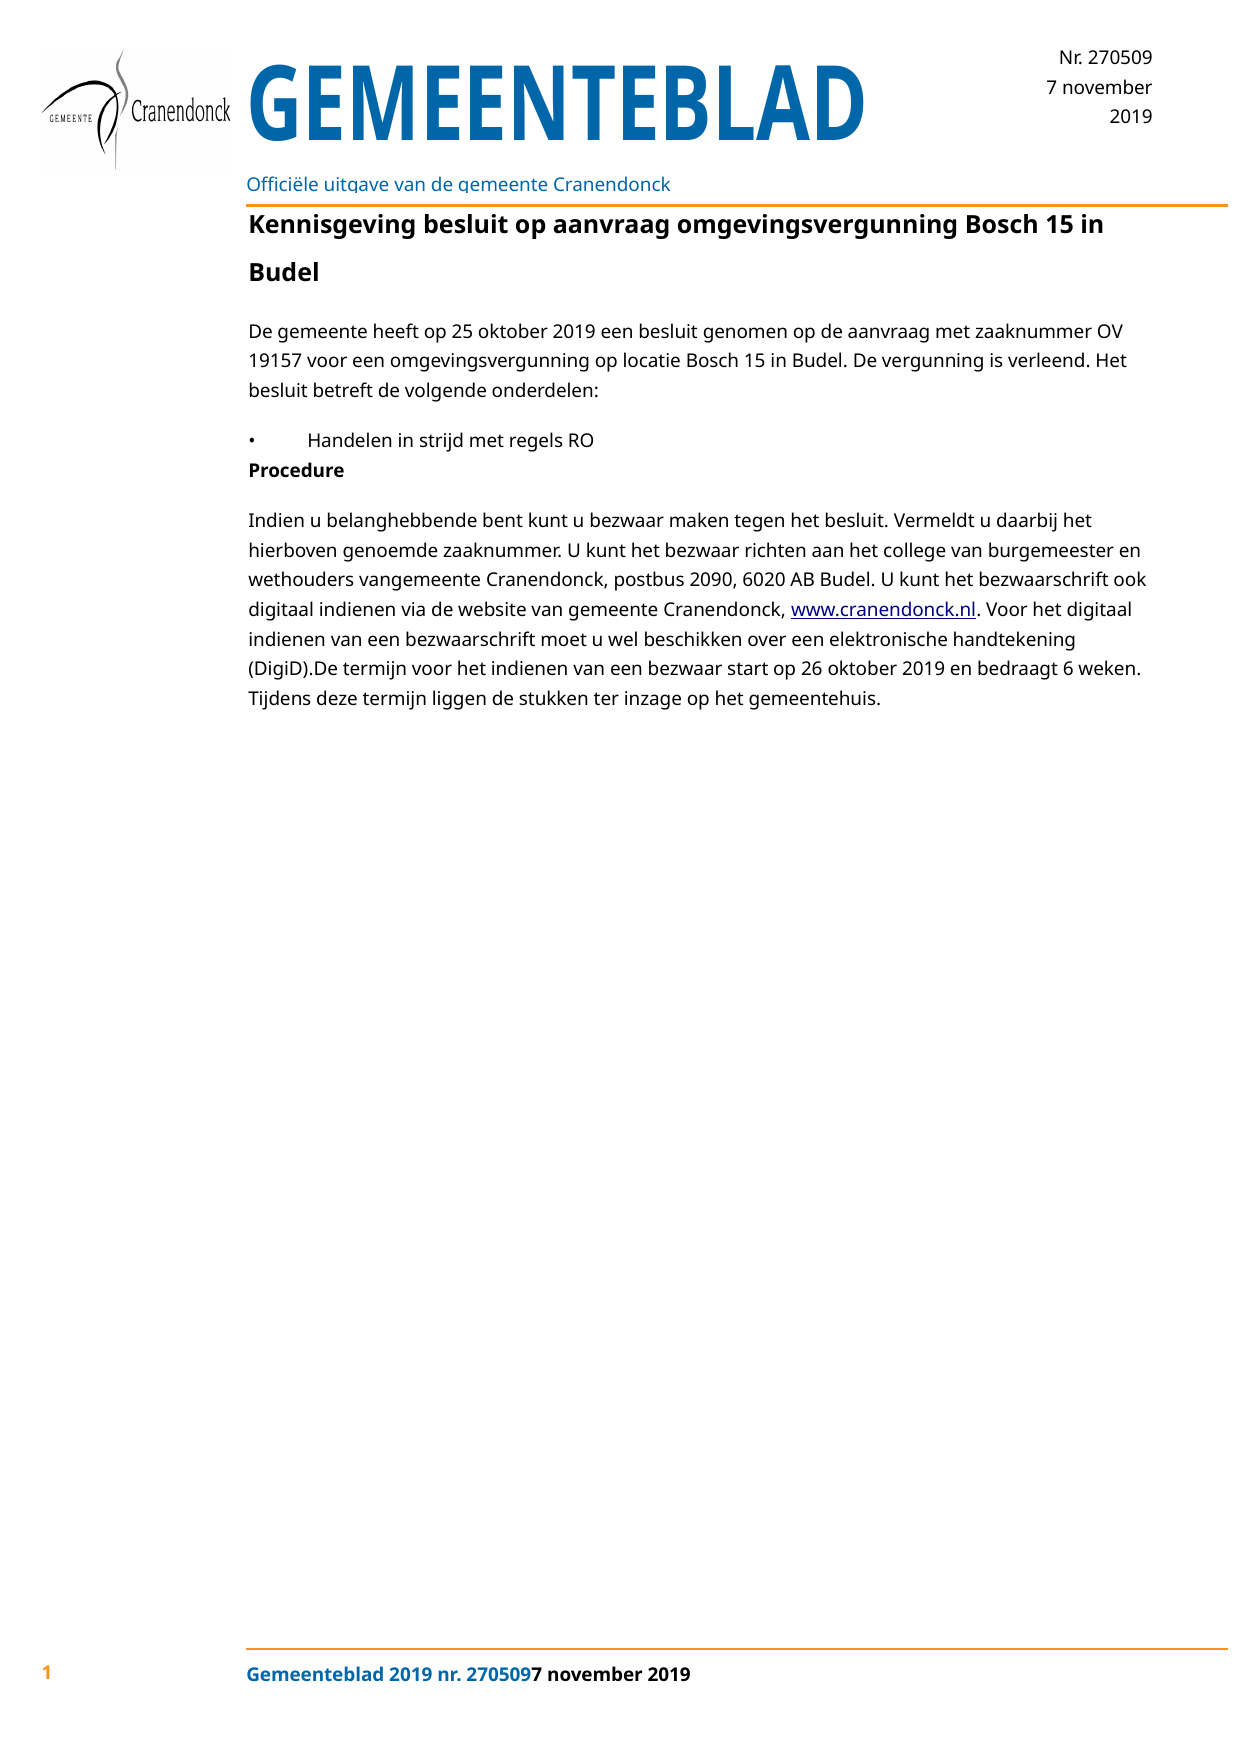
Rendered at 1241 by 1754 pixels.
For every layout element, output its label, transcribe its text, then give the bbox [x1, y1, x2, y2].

list Handelen in strijd met regels RO [248, 427, 1152, 453]
text Procedure [248, 457, 1152, 483]
text De gemeente heeft op 25 oktober 2019 een besluit genomen op de aanvraag met zaaknummer OV 19157 voor een omgevingsvergunning op locatie Bosch 15 in Budel. De vergunning is verleend. Het besluit betreft de volgende onderdelen: [248, 318, 1152, 403]
text Kennisgeving besluit op aanvraag omgevingsvergunning Bosch 15 in Budel [248, 207, 1152, 288]
text Indien u belanghebbende bent kunt u bezwaar maken tegen het besluit. Vermeldt u daarbij het hierboven genoemde zaaknummer. U kunt het bezwaar richten aan het college van burgemeester en wethouders vangemeente Cranendonck, postbus 2090, 6020 AB Budel. U kunt het bezwaarschrift ook digitaal indienen via de website van gemeente Cranendonck, www.cranendonck.nl. Voor het digitaal indienen van een bezwaarschrift moet u wel beschikken over een elektronische handtekening (DigiD).De termijn voor het indienen van een bezwaar start op 26 oktober 2019 en bedraagt 6 weken. Tijdens deze termijn liggen de stukken ter inzage op het gemeentehuis. [248, 507, 1152, 711]
picture [41, 47, 231, 172]
